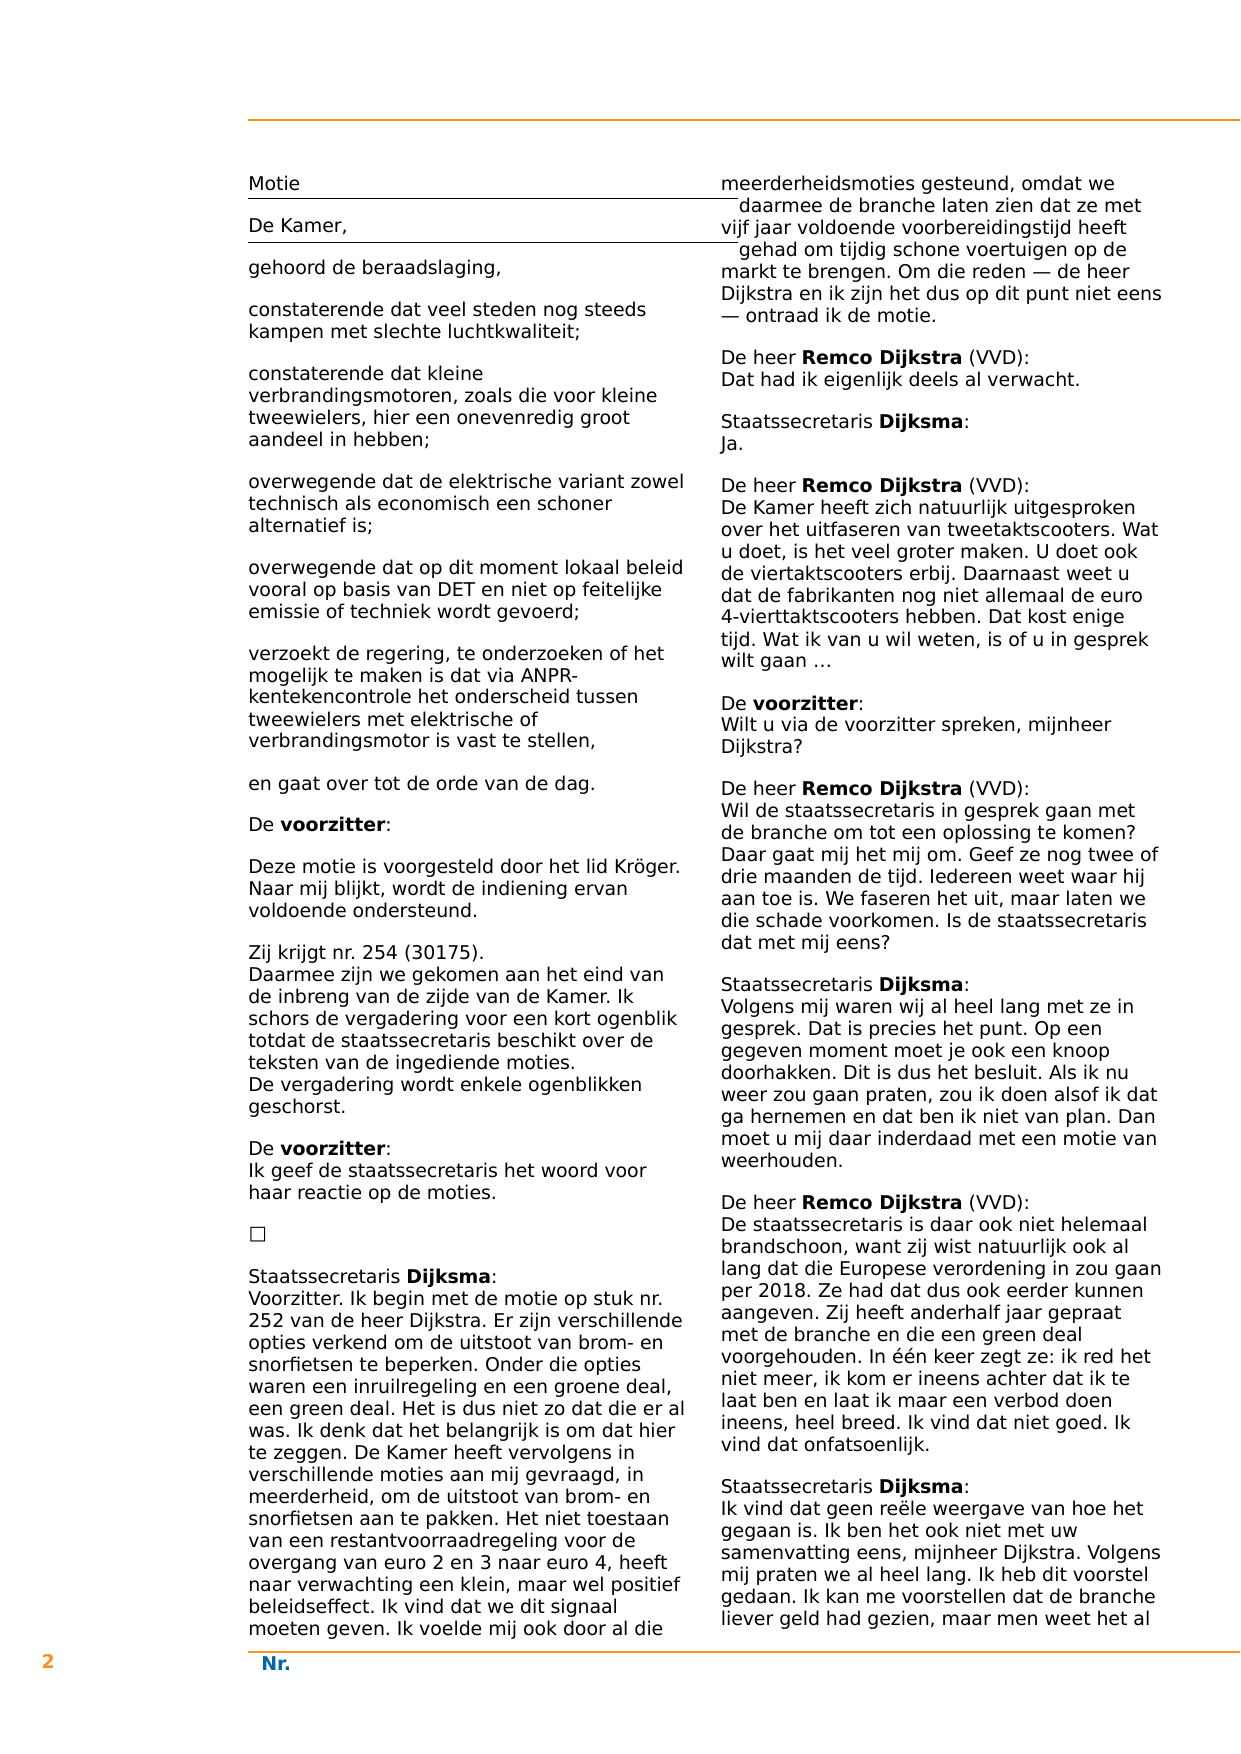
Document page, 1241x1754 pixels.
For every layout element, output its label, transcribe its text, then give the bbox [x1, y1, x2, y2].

text overwegende dat op dit moment lokaal beleid vooral op basis van DET en niet op feitelijke emissie of techniek wordt gevoerd; [248, 557, 691, 622]
text Zij krijgt nr. 254 (30175). [248, 942, 691, 964]
text Ja. [721, 433, 1163, 454]
text Staatssecretaris Dijksma: [248, 1266, 691, 1288]
text De Kamer heeft zich natuurlijk uitgesproken over het uitfaseren van tweetaktscooters. Wat u doet, is het veel groter maken. U doet ook de viertaktscooters erbij. Daarnaast weet u dat de fabrikanten nog niet allemaal de euro 4-vierttaktscooters hebben. Dat kost enige tijd. Wat ik van u wil weten, is of u in gesprek wilt gaan … [721, 497, 1163, 672]
text Staatssecretaris Dijksma: [721, 974, 1163, 996]
text De heer Remco Dijkstra (VVD): [721, 1192, 1163, 1214]
text De heer Remco Dijkstra (VVD): [721, 778, 1163, 800]
text De voorzitter: [248, 1138, 691, 1160]
text constaterende dat kleine verbrandingsmotoren, zoals die voor kleine tweewielers, hier een onevenredig groot aandeel in hebben; [248, 363, 691, 451]
text verzoekt de regering, te onderzoeken of het mogelijk te maken is dat via ANPR-kentekencontrole het onderscheid tussen tweewielers met elektrische of verbrandingsmotor is vast te stellen, [248, 642, 691, 752]
text De voorzitter: [248, 814, 691, 836]
text De heer Remco Dijkstra (VVD): [721, 474, 1163, 497]
text Wil de staatssecretaris in gesprek gaan met de branche om tot een oplossing te komen? Daar gaat mij het mij om. Geef ze nog twee of drie maanden de tijd. Iedereen weet waar hij aan toe is. We faseren het uit, maar laten we die schade voorkomen. Is de staatssecretaris dat met mij eens? [721, 800, 1163, 954]
text ⬜ [248, 1224, 691, 1246]
text De voorzitter: [721, 692, 1163, 714]
text constaterende dat veel steden nog steeds kampen met slechte luchtkwaliteit; [248, 299, 691, 343]
text De Kamer, [248, 215, 691, 237]
text Wilt u via de voorzitter spreken, mijnheer Dijkstra? [721, 714, 1163, 758]
text Staatssecretaris Dijksma: [721, 1476, 1163, 1498]
text meerderheidsmoties gesteund, omdat we daarmee de branche laten zien dat ze met vijf jaar voldoende voorbereidingstijd heeft gehad om tijdig schone voertuigen op de markt te brengen. Om die reden — de heer Dijkstra en ik zijn het dus op dit punt niet eens — ontraad ik de motie. [721, 173, 1163, 327]
text Voorzitter. Ik begin met de motie op stuk nr. 252 van de heer Dijkstra. Er zijn verschillende opties verkend om de uitstoot van brom- en snorfietsen te beperken. Onder die opties waren een inruilregeling en een groene deal, een green deal. Het is dus niet zo dat die er al was. Ik denk dat het belangrijk is om dat hier te zeggen. De Kamer heeft vervolgens in verschillende moties aan mij gevraagd, in meerderheid, om de uitstoot van brom- en snorfietsen aan te pakken. Het niet toestaan van een restantvoorraadregeling voor de overgang van euro 2 en 3 naar euro 4, heeft naar verwachting een klein, maar wel positief beleidseffect. Ik vind dat we dit signaal moeten geven. Ik voelde mij ook door al die [248, 1288, 691, 1640]
text Motie [248, 173, 691, 195]
text Volgens mij waren wij al heel lang met ze in gesprek. Dat is precies het punt. Op een gegeven moment moet je ook een knoop doorhakken. Dit is dus het besluit. Als ik nu weer zou gaan praten, zou ik doen alsof ik dat ga hernemen en dat ben ik niet van plan. Dan moet u mij daar inderdaad met een motie van weerhouden. [721, 996, 1163, 1172]
text Staatssecretaris Dijksma: [721, 411, 1163, 433]
text Ik vind dat geen reële weergave van hoe het gegaan is. Ik ben het ook niet met uw samenvatting eens, mijnheer Dijkstra. Volgens mij praten we al heel lang. Ik heb dit voorstel gedaan. Ik kan me voorstellen dat de branche liever geld had gezien, maar men weet het al [721, 1498, 1163, 1629]
text De heer Remco Dijkstra (VVD): [721, 347, 1163, 369]
text Daarmee zijn we gekomen aan het eind van de inbreng van de zijde van de Kamer. Ik schors de vergadering voor een kort ogenblik totdat de staatssecretaris beschikt over de teksten van de ingediende moties. [248, 964, 691, 1074]
text Ik geef de staatssecretaris het woord voor haar reactie op de moties. [248, 1160, 691, 1204]
text gehoord de beraadslaging, [248, 257, 691, 279]
text Deze motie is voorgesteld door het lid Kröger. Naar mij blijkt, wordt de indiening ervan voldoende ondersteund. [248, 856, 691, 922]
text en gaat over tot de orde van de dag. [248, 772, 691, 794]
text De staatssecretaris is daar ook niet helemaal brandschoon, want zij wist natuurlijk ook al lang dat die Europese verordening in zou gaan per 2018. Ze had dat dus ook eerder kunnen aangeven. Zij heeft anderhalf jaar gepraat met de branche en die een green deal voorgehouden. In één keer zegt ze: ik red het niet meer, ik kom er ineens achter dat ik te laat ben en laat ik maar een verbod doen ineens, heel breed. Ik vind dat niet goed. Ik vind dat onfatsoenlijk. [721, 1214, 1163, 1456]
text overwegende dat de elektrische variant zowel technisch als economisch een schoner alternatief is; [248, 471, 691, 537]
text Dat had ik eigenlijk deels al verwacht. [721, 369, 1163, 391]
text De vergadering wordt enkele ogenblikken geschorst. [248, 1074, 691, 1118]
